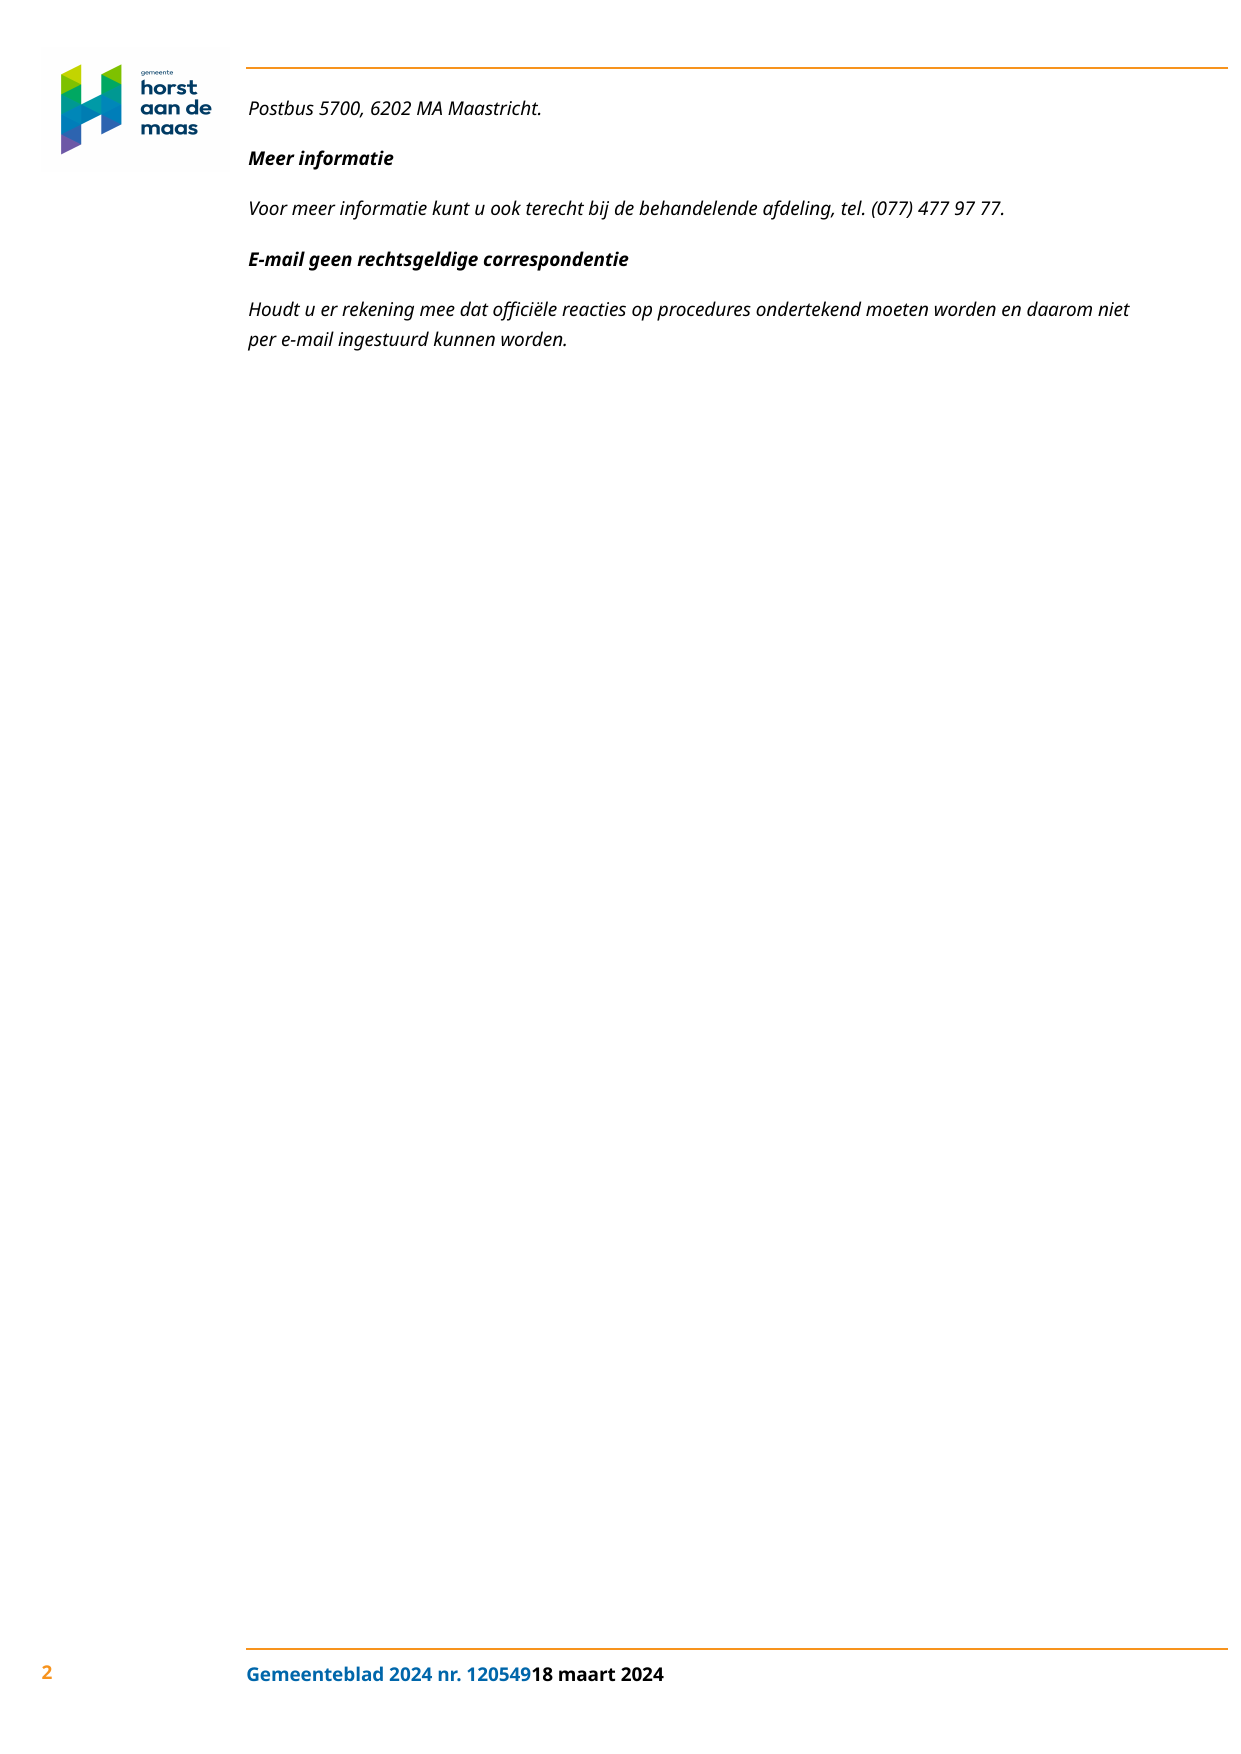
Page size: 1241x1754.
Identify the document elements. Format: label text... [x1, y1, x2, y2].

text Voor meer informatie kunt u ook terecht bij de behandelende afdeling, tel. (077) 477 97 77. [248, 196, 1152, 221]
text E-mail geen rechtsgeldige correspondentie [248, 246, 1152, 272]
text Meer informatie [248, 145, 1152, 171]
text Houdt u er rekening mee dat officiële reacties op procedures ondertekend moeten worden en daarom niet per e-mail ingestuurd kunnen worden. [248, 296, 1152, 352]
text Postbus 5700, 6202 MA Maastricht. [248, 95, 1152, 121]
picture [41, 47, 231, 172]
